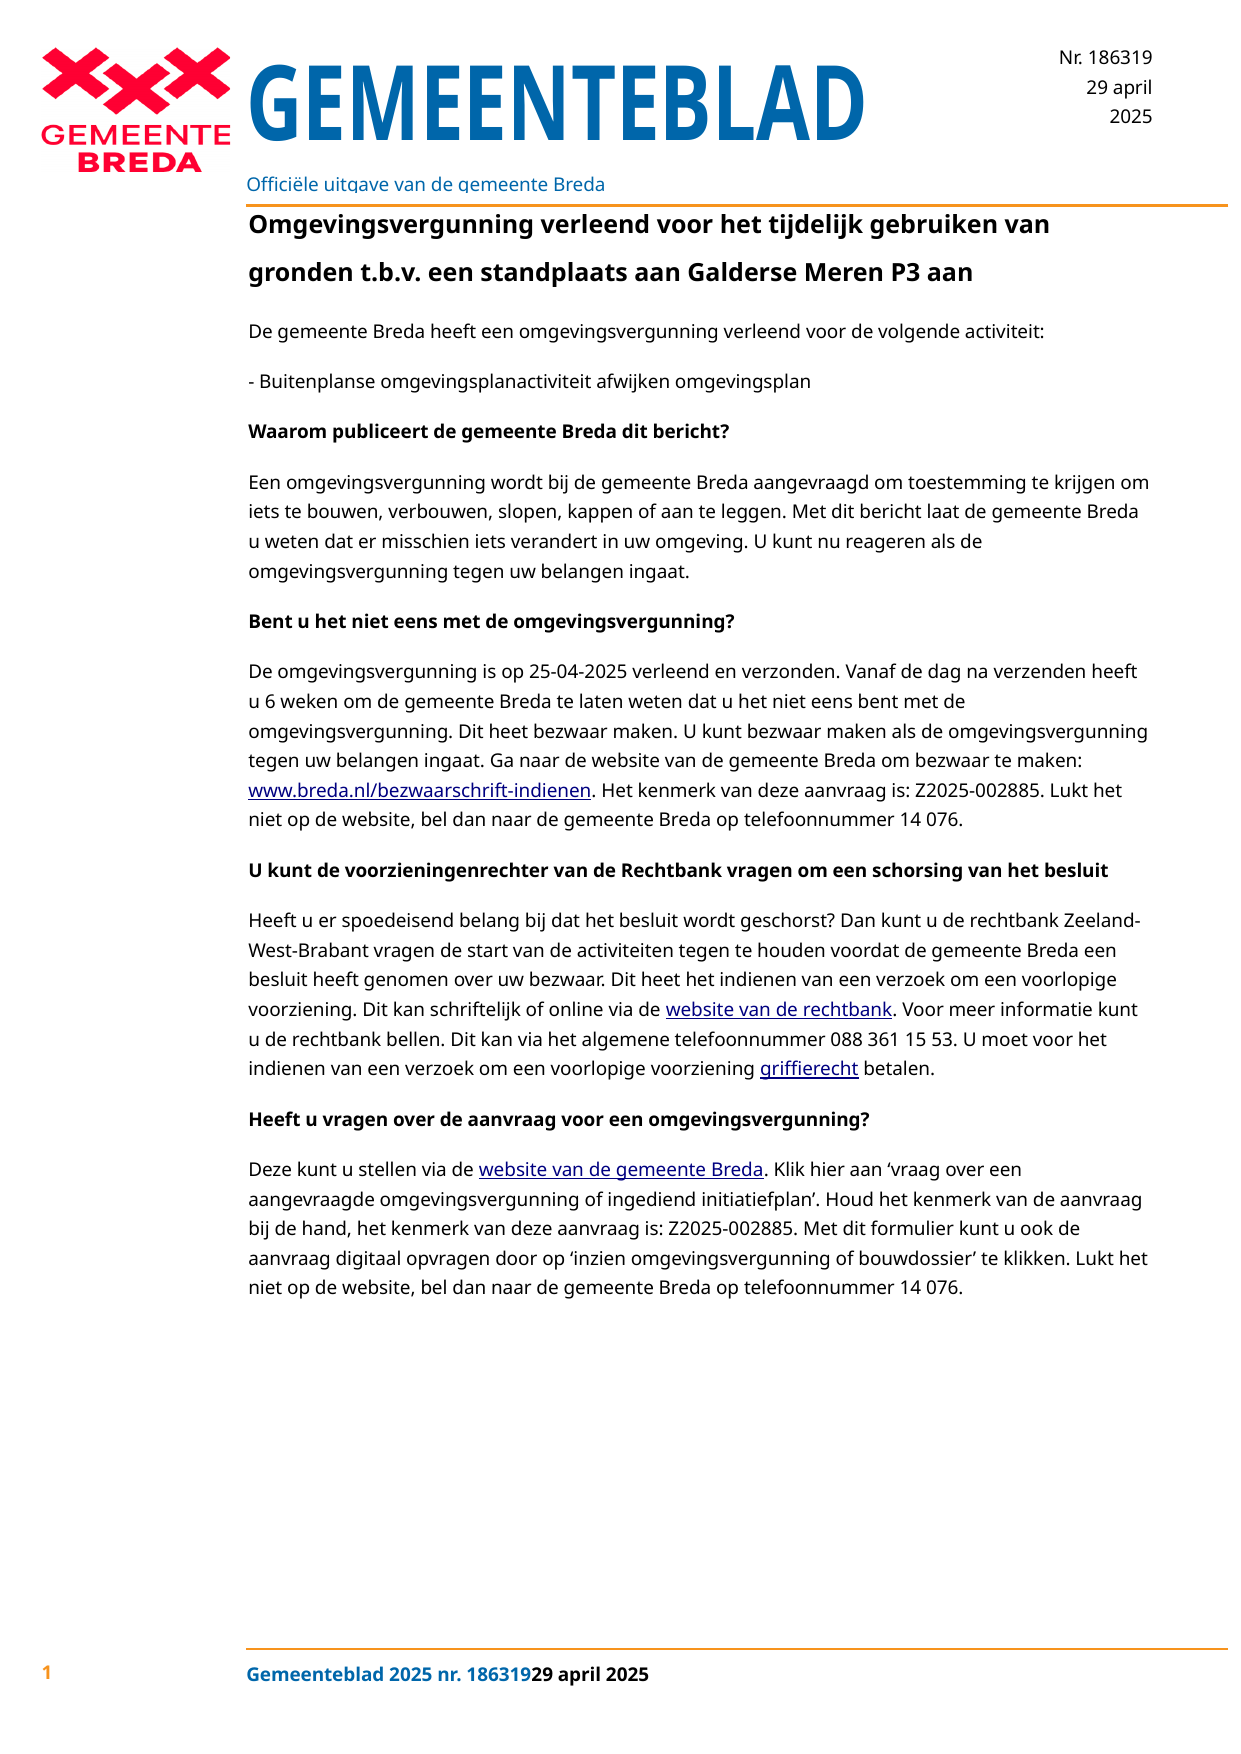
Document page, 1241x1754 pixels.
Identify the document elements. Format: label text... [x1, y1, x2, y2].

text Bent u het niet eens met de omgevingsvergunning? [248, 608, 1152, 634]
text U kunt de voorzieningenrechter van de Rechtbank vragen om een schorsing van het besluit [248, 857, 1152, 883]
text De omgevingsvergunning is op 25-04-2025 verleend en verzonden. Vanaf de dag na verzenden heeft u 6 weken om de gemeente Breda te laten weten dat u het niet eens bent met de omgevingsvergunning. Dit heet bezwaar maken. U kunt bezwaar maken als de omgevingsvergunning tegen uw belangen ingaat. Ga naar de website van de gemeente Breda om bezwaar te maken: www.breda.nl/bezwaarschrift-indienen. Het kenmerk van deze aanvraag is: Z2025-002885. Lukt het niet op de website, bel dan naar de gemeente Breda op telefoonnummer 14 076. [248, 659, 1152, 832]
text Waarom publiceert de gemeente Breda dit bericht? [248, 419, 1152, 444]
text Deze kunt u stellen via de website van de gemeente Breda. Klik hier aan ‘vraag over een aangevraagde omgevingsvergunning of ingediend initiatiefplan’. Houd het kenmerk van de aanvraag bij de hand, het kenmerk van deze aanvraag is: Z2025-002885. Met dit formulier kunt u ook de aanvraag digitaal opvragen door op ‘inzien omgevingsvergunning of bouwdossier’ te klikken. Lukt het niet op de website, bel dan naar de gemeente Breda op telefoonnummer 14 076. [248, 1156, 1152, 1300]
text Een omgevingsvergunning wordt bij de gemeente Breda aangevraagd om toestemming te krijgen om iets te bouwen, verbouwen, slopen, kappen of aan te leggen. Met dit bericht laat de gemeente Breda u weten dat er misschien iets verandert in uw omgeving. U kunt nu reageren als de omgevingsvergunning tegen uw belangen ingaat. [248, 469, 1152, 584]
text - Buitenplanse omgevingsplanactiviteit afwijken omgevingsplan [248, 368, 1152, 394]
picture [41, 47, 231, 172]
text Heeft u vragen over de aanvraag voor een omgevingsvergunning? [248, 1106, 1152, 1132]
text Heeft u er spoedeisend belang bij dat het besluit wordt geschorst? Dan kunt u de rechtbank Zeeland-West-Brabant vragen de start van de activiteiten tegen te houden voordat de gemeente Breda een besluit heeft genomen over uw bezwaar. Dit heet het indienen van een verzoek om een voorlopige voorziening. Dit kan schriftelijk of online via de website van de rechtbank. Voor meer informatie kunt u de rechtbank bellen. Dit kan via het algemene telefoonnummer 088 361 15 53. U moet voor het indienen van een verzoek om een voorlopige voorziening griffierecht betalen. [248, 907, 1152, 1081]
text Omgevingsvergunning verleend voor het tijdelijk gebruiken van gronden t.b.v. een standplaats aan Galderse Meren P3 aan [248, 207, 1152, 288]
text De gemeente Breda heeft een omgevingsvergunning verleend voor de volgende activiteit: [248, 318, 1152, 344]
